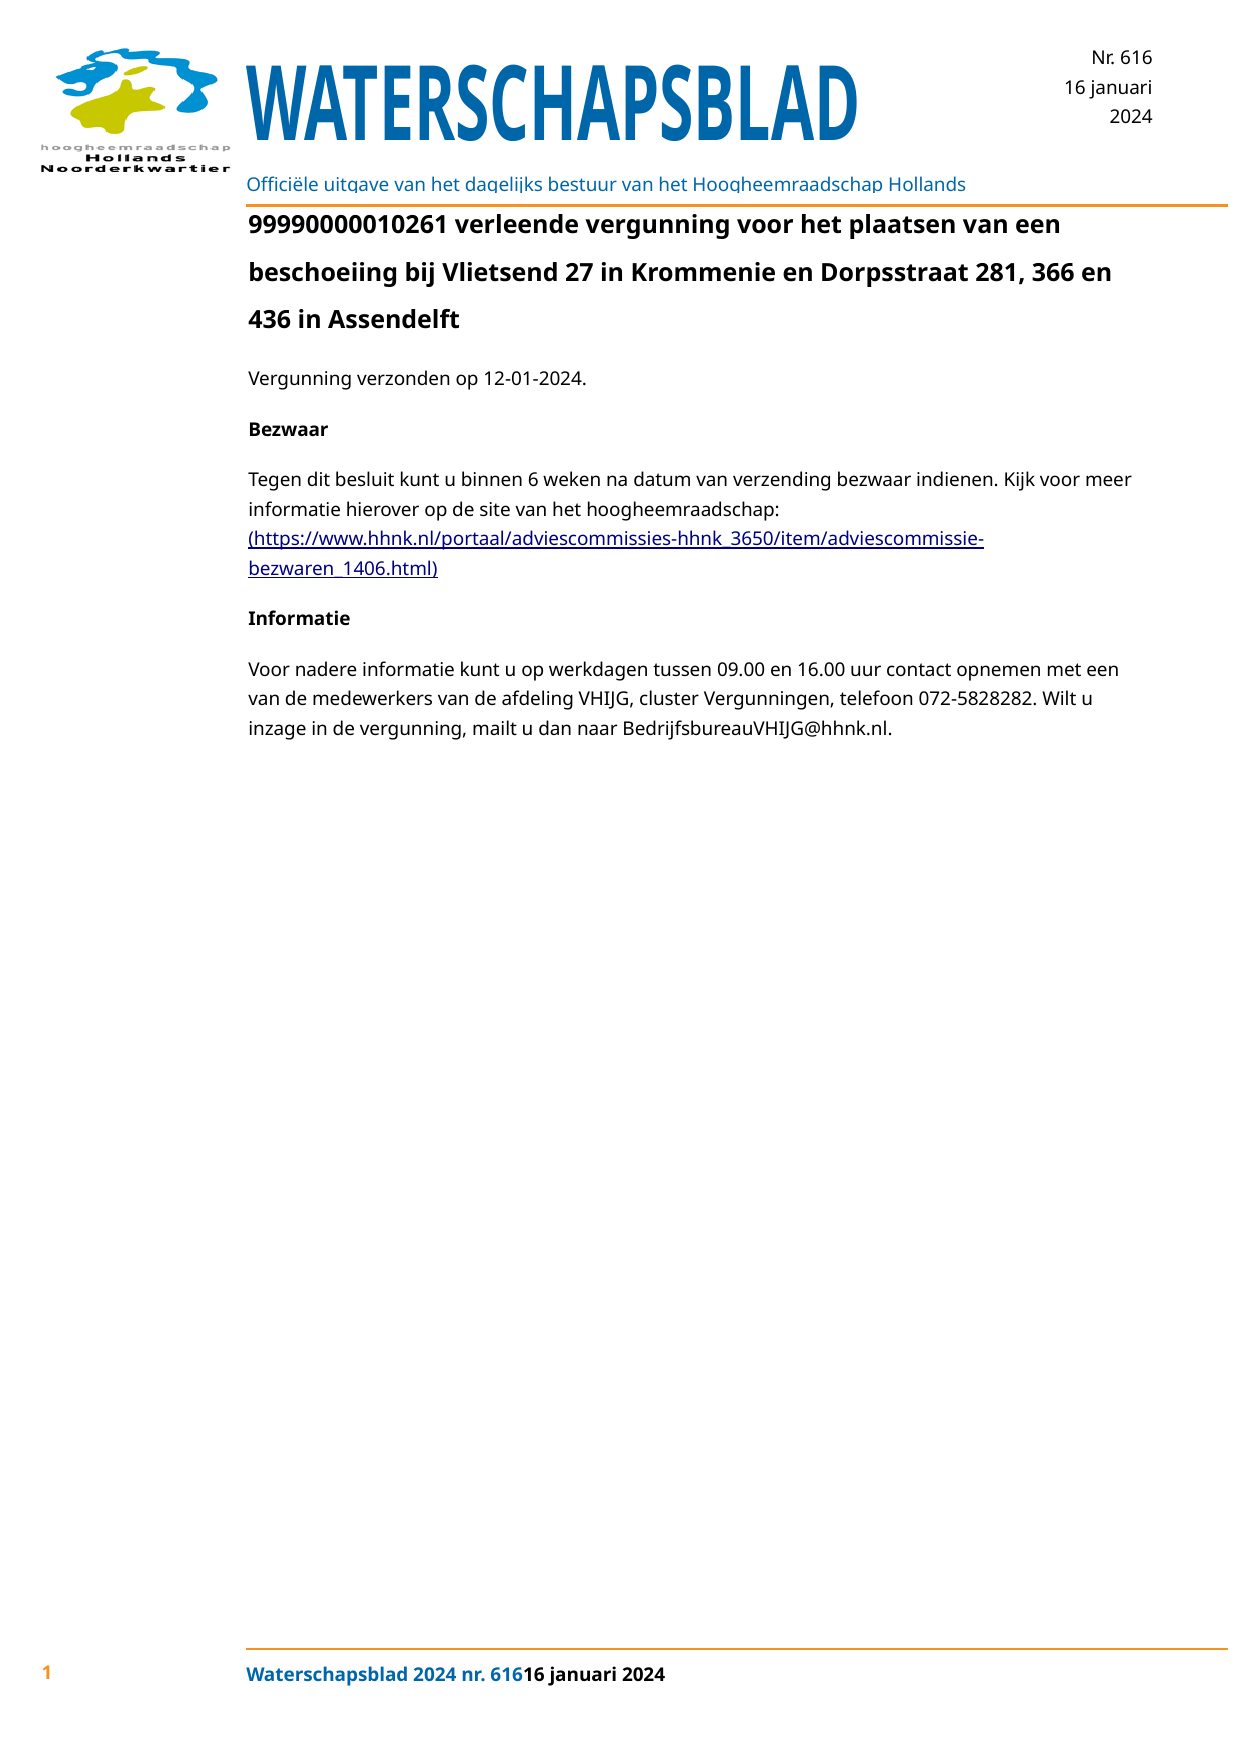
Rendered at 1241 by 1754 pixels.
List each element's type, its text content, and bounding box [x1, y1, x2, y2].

text Bezwaar [248, 416, 1152, 442]
text 99990000010261 verleende vergunning voor het plaatsen van een beschoeiing bij Vlietsend 27 in Krommenie en Dorpsstraat 281, 366 en 436 in Assendelft [248, 207, 1152, 336]
text Vergunning verzonden op 12-01-2024. [248, 366, 1152, 391]
text Voor nadere informatie kunt u op werkdagen tussen 09.00 en 16.00 uur contact opnemen met een van de medewerkers van de afdeling VHIJG, cluster Vergunningen, telefoon 072-5828282. Wilt u inzage in de vergunning, mailt u dan naar BedrijfsbureauVHIJG@hhnk.nl. [248, 656, 1152, 741]
text Tegen dit besluit kunt u binnen 6 weken na datum van verzending bezwaar indienen. Kijk voor meer informatie hierover op de site van het hoogheemraadschap: (https://www.hhnk.nl/portaal/adviescommissies-hhnk_3650/item/adviescommissie-bezwaren_1406.html) [248, 466, 1152, 581]
picture [41, 47, 231, 172]
text Informatie [248, 606, 1152, 631]
